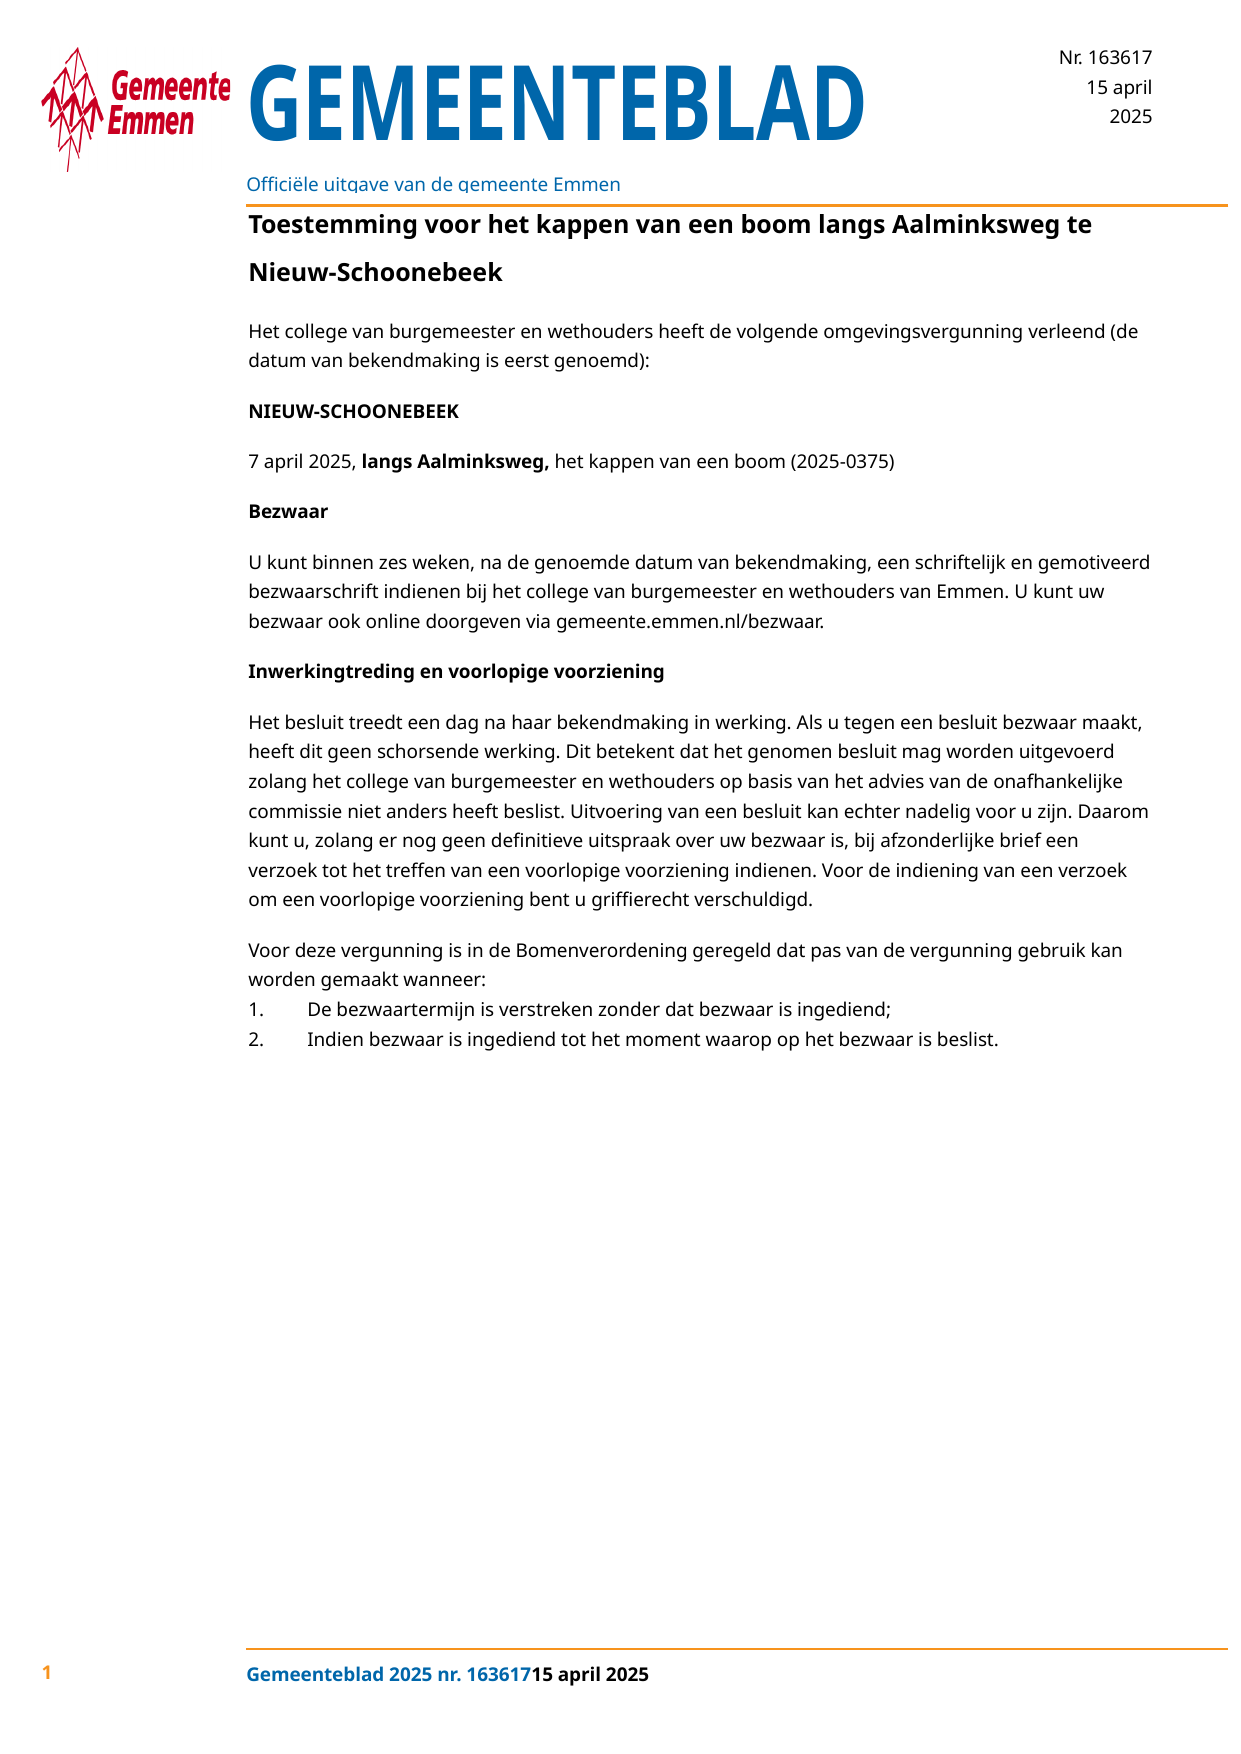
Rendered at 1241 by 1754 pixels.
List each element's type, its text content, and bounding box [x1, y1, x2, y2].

list De bezwaartermijn is verstreken zonder dat bezwaar is ingediend; [248, 996, 1152, 1022]
text U kunt binnen zes weken, na de genoemde datum van bekendmaking, een schriftelijk en gemotiveerd bezwaarschrift indienen bij het college van burgemeester en wethouders van Emmen. U kunt uw bezwaar ook online doorgeven via gemeente.emmen.nl/bezwaar. [248, 549, 1152, 634]
text Het besluit treedt een dag na haar bekendmaking in werking. Als u tegen een besluit bezwaar maakt, heeft dit geen schorsende werking. Dit betekent dat het genomen besluit mag worden uitgevoerd zolang het college van burgemeester en wethouders op basis van het advies van de onafhankelijke commissie niet anders heeft beslist. Uitvoering van een besluit kan echter nadelig voor u zijn. Daarom kunt u, zolang er nog geen definitieve uitspraak over uw bezwaar is, bij afzonderlijke brief een verzoek tot het treffen van een voorlopige voorziening indienen. Voor de indiening van een verzoek om een voorlopige voorziening bent u griffierecht verschuldigd. [248, 709, 1152, 912]
text Bezwaar [248, 499, 1152, 524]
text Het college van burgemeester en wethouders heeft de volgende omgevingsvergunning verleend (de datum van bekendmaking is eerst genoemd): [248, 318, 1152, 373]
text Inwerkingtreding en voorlopige voorziening [248, 659, 1152, 684]
text 7 april 2025, langs Aalminksweg, het kappen van een boom (2025-0375) [248, 448, 1152, 474]
text Toestemming voor het kappen van een boom langs Aalminksweg te Nieuw-Schoonebeek [248, 207, 1152, 288]
text NIEUW-SCHOONEBEEK [248, 398, 1152, 424]
picture [41, 47, 231, 172]
text Voor deze vergunning is in de Bomenverordening geregeld dat pas van de vergunning gebruik kan worden gemaakt wanneer: [248, 937, 1152, 992]
list Indien bezwaar is ingediend tot het moment waarop op het bezwaar is beslist. [248, 1026, 1152, 1052]
